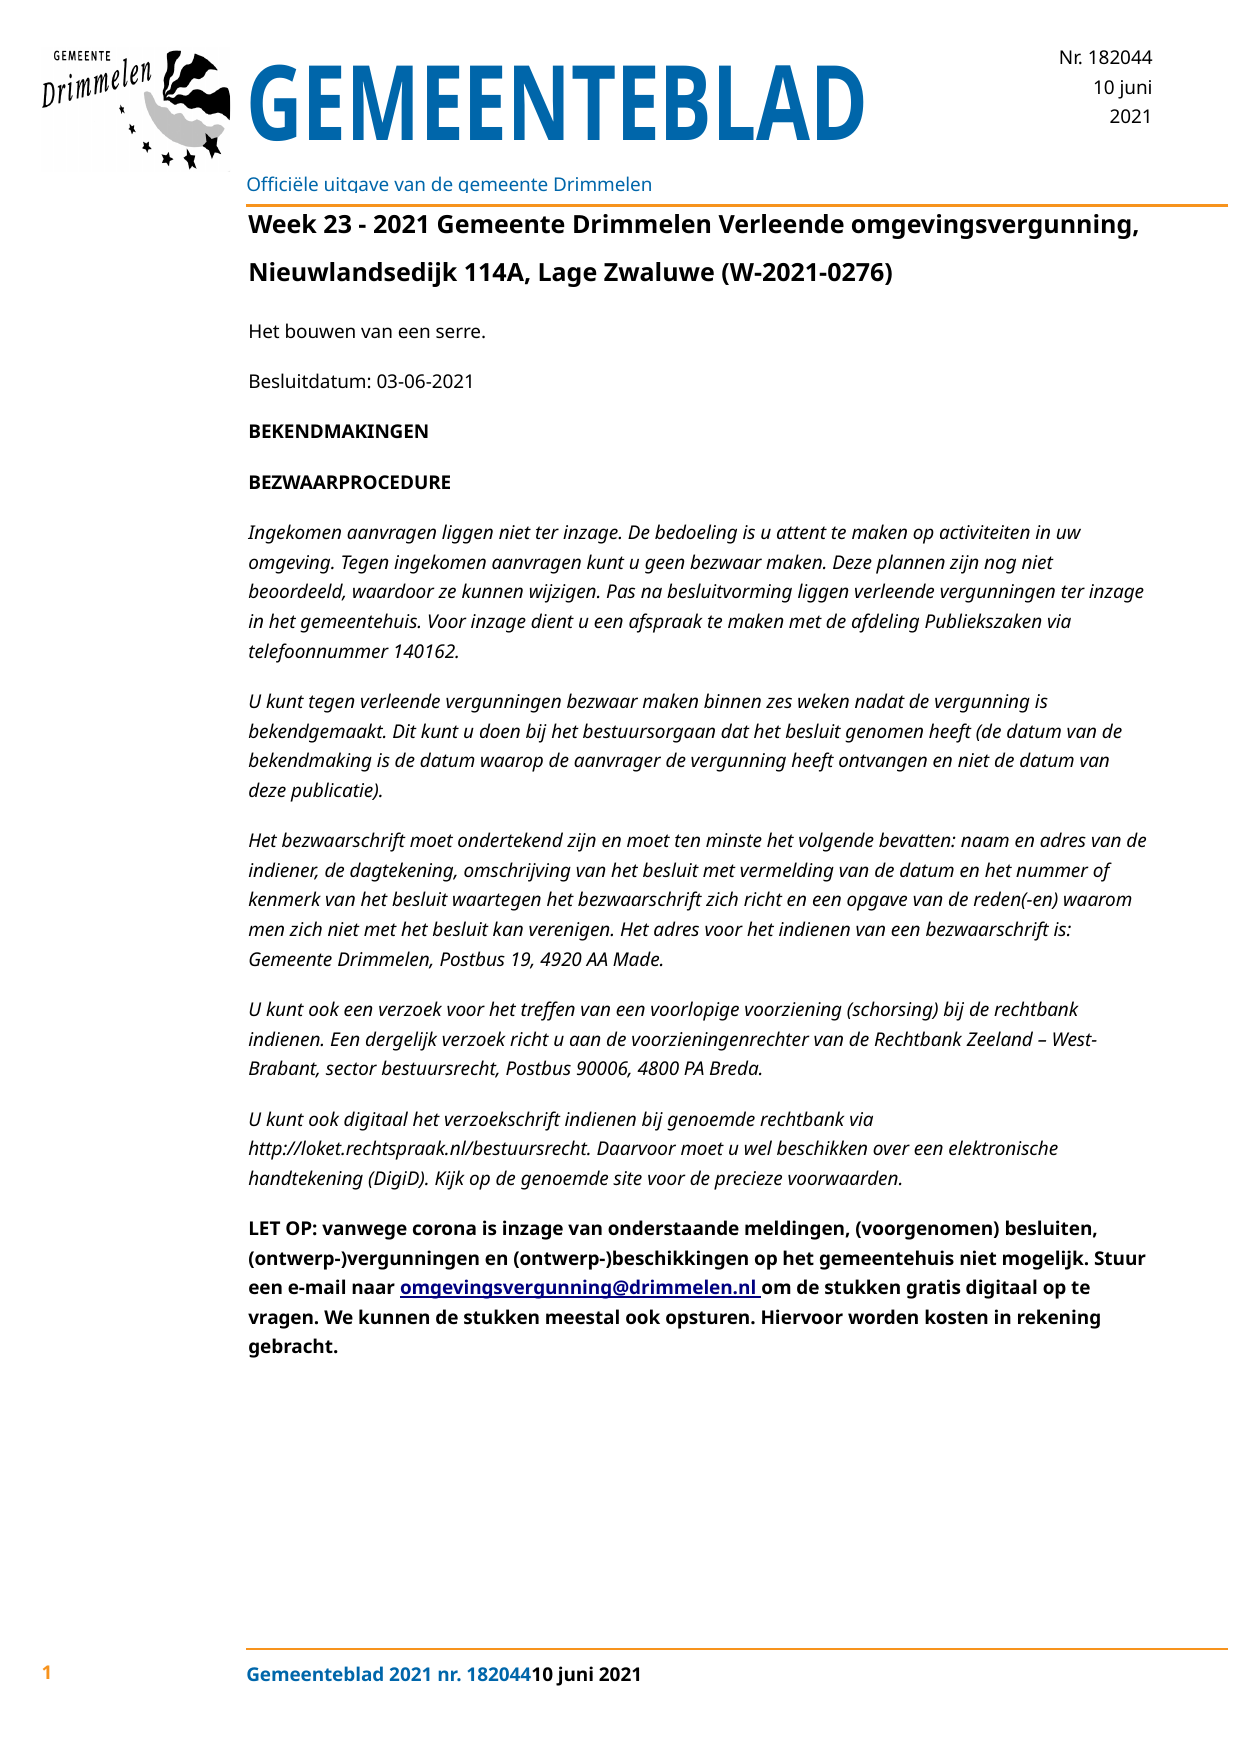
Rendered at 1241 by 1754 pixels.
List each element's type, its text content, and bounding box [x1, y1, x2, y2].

text Besluitdatum: 03-06-2021 [248, 368, 1152, 394]
text U kunt ook een verzoek voor het treffen van een voorlopige voorziening (schorsing) bij de rechtbank indienen. Een dergelijk verzoek richt u aan de voorzieningenrechter van de Rechtbank Zeeland – West-Brabant, sector bestuursrecht, Postbus 90006, 4800 PA Breda. [248, 996, 1152, 1081]
text Het bouwen van een serre. [248, 318, 1152, 344]
text Ingekomen aanvragen liggen niet ter inzage. De bedoeling is u attent te maken op activiteiten in uw omgeving. Tegen ingekomen aanvragen kunt u geen bezwaar maken. Deze plannen zijn nog niet beoordeeld, waardoor ze kunnen wijzigen. Pas na besluitvorming liggen verleende vergunningen ter inzage in het gemeentehuis. Voor inzage dient u een afspraak te maken met de afdeling Publiekszaken via telefoonnummer 140162. [248, 519, 1152, 664]
picture [41, 47, 231, 172]
text BEZWAARPROCEDURE [248, 469, 1152, 495]
text U kunt ook digitaal het verzoekschrift indienen bij genoemde rechtbank via http://loket.rechtspraak.nl/bestuursrecht. Daarvoor moet u wel beschikken over een elektronische handtekening (DigiD). Kijk op de genoemde site voor de precieze voorwaarden. [248, 1106, 1152, 1191]
text LET OP: vanwege corona is inzage van onderstaande meldingen, (voorgenomen) besluiten, (ontwerp-)vergunningen en (ontwerp-)beschikkingen op het gemeentehuis niet mogelijk. Stuur een e-mail naar omgevingsvergunning@drimmelen.nl om de stukken gratis digitaal op te vragen. We kunnen de stukken meestal ook opsturen. Hiervoor worden kosten in rekening gebracht. [248, 1215, 1152, 1359]
text U kunt tegen verleende vergunningen bezwaar maken binnen zes weken nadat de vergunning is bekendgemaakt. Dit kunt u doen bij het bestuursorgaan dat het besluit genomen heeft (de datum van de bekendmaking is de datum waarop de aanvrager de vergunning heeft ontvangen en niet de datum van deze publicatie). [248, 688, 1152, 803]
text Week 23 - 2021 Gemeente Drimmelen Verleende omgevingsvergunning, Nieuwlandsedijk 114A, Lage Zwaluwe (W-2021-0276) [248, 207, 1152, 288]
text BEKENDMAKINGEN [248, 419, 1152, 444]
text Het bezwaarschrift moet ondertekend zijn en moet ten minste het volgende bevatten: naam en adres van de indiener, de dagtekening, omschrijving van het besluit met vermelding van de datum en het nummer of kenmerk van het besluit waartegen het bezwaarschrift zich richt en een opgave van de reden(-en) waarom men zich niet met het besluit kan verenigen. Het adres voor het indienen van een bezwaarschrift is: Gemeente Drimmelen, Postbus 19, 4920 AA Made. [248, 827, 1152, 972]
